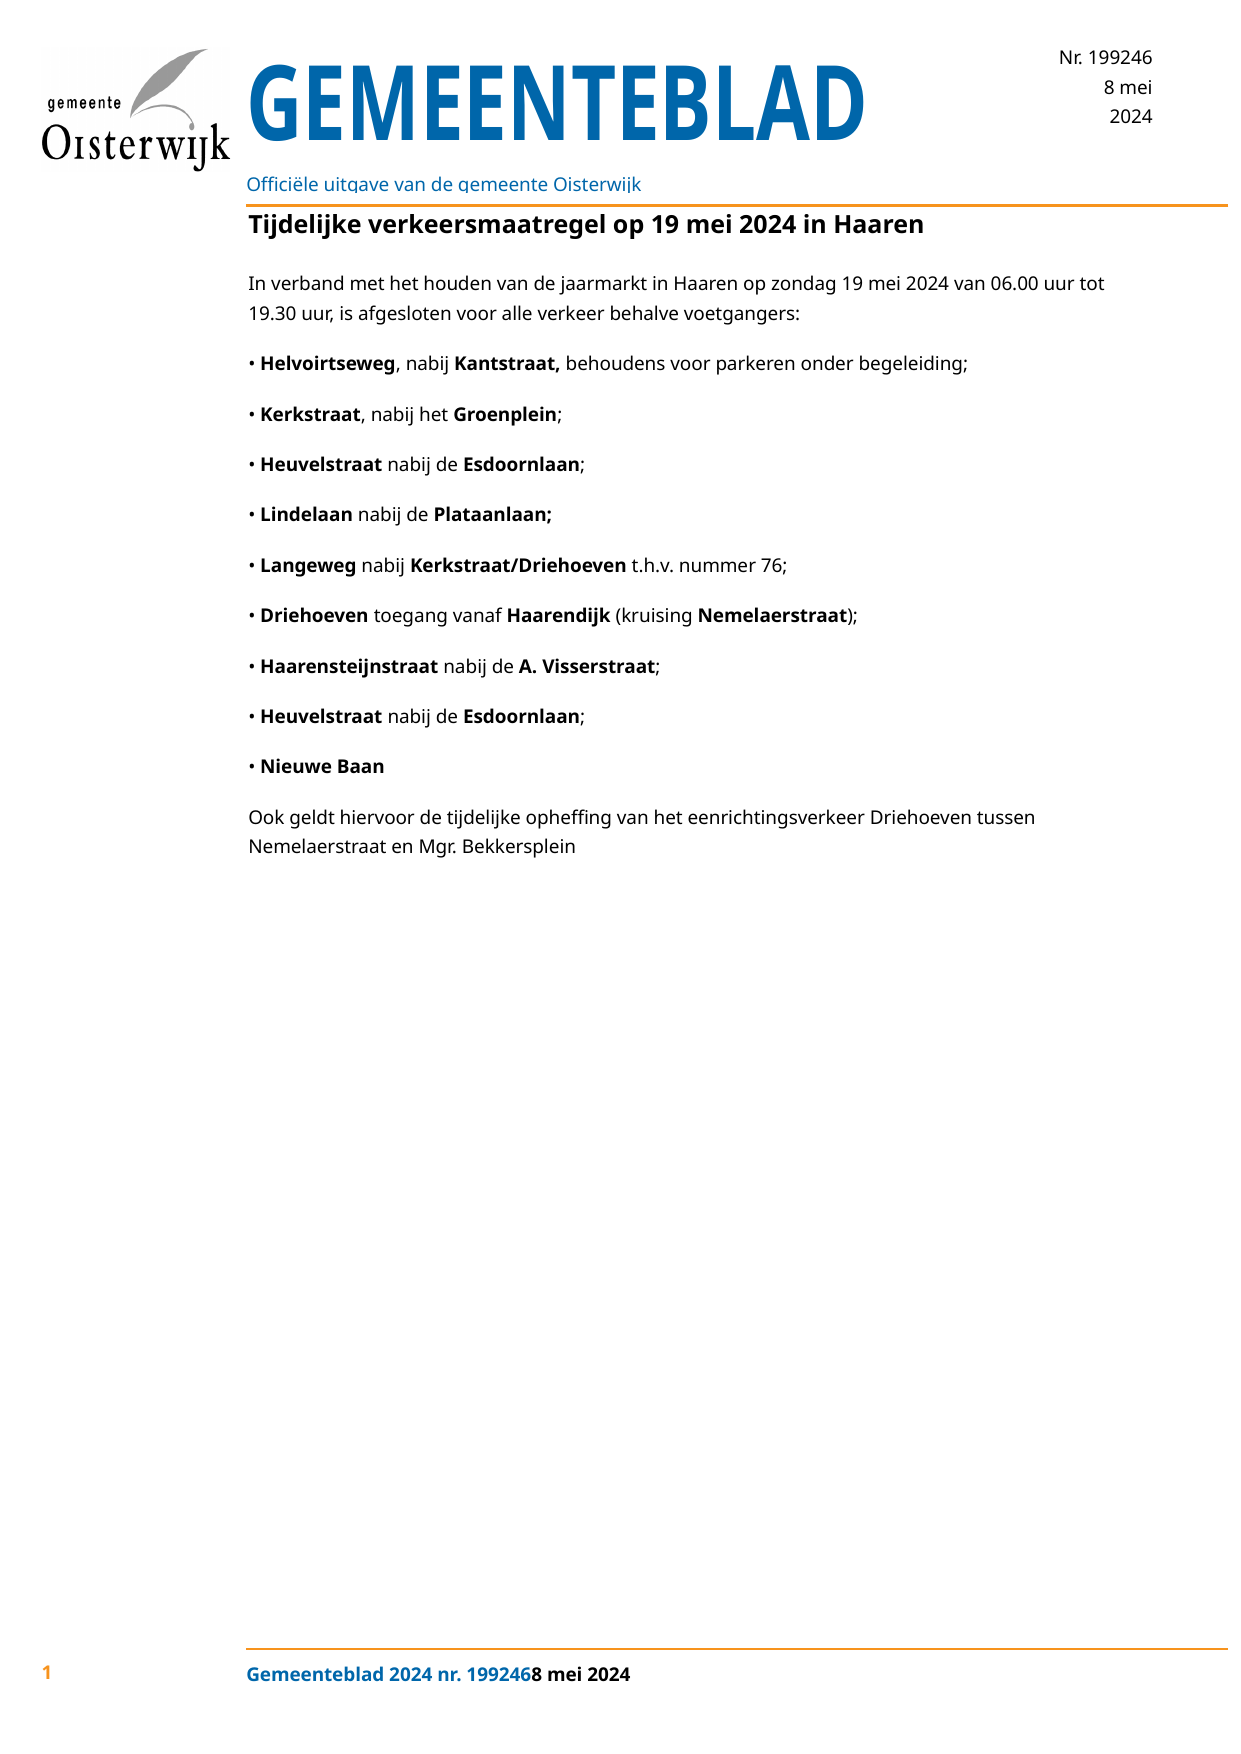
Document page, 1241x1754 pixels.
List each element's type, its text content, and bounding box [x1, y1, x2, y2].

picture [41, 47, 231, 172]
text Ook geldt hiervoor de tijdelijke opheffing van het eenrichtingsverkeer Driehoeven tussen Nemelaerstraat en Mgr. Bekkersplein [248, 804, 1152, 859]
text • Driehoeven toegang vanaf Haarendijk (kruising Nemelaerstraat); [248, 602, 1152, 628]
text • Helvoirtseweg, nabij Kantstraat, behoudens voor parkeren onder begeleiding; [248, 350, 1152, 376]
text • Heuvelstraat nabij de Esdoornlaan; [248, 703, 1152, 729]
text Tijdelijke verkeersmaatregel op 19 mei 2024 in Haaren [248, 207, 1152, 241]
text • Nieuwe Baan [248, 754, 1152, 779]
text • Heuvelstraat nabij de Esdoornlaan; [248, 451, 1152, 477]
text • Kerkstraat, nabij het Groenplein; [248, 401, 1152, 426]
text In verband met het houden van de jaarmarkt in Haaren op zondag 19 mei 2024 van 06.00 uur tot 19.30 uur, is afgesloten voor alle verkeer behalve voetgangers: [248, 270, 1152, 326]
text • Langeweg nabij Kerkstraat/Driehoeven t.h.v. nummer 76; [248, 552, 1152, 578]
text • Lindelaan nabij de Plataanlaan; [248, 502, 1152, 527]
text • Haarensteijnstraat nabij de A. Visserstraat; [248, 653, 1152, 678]
